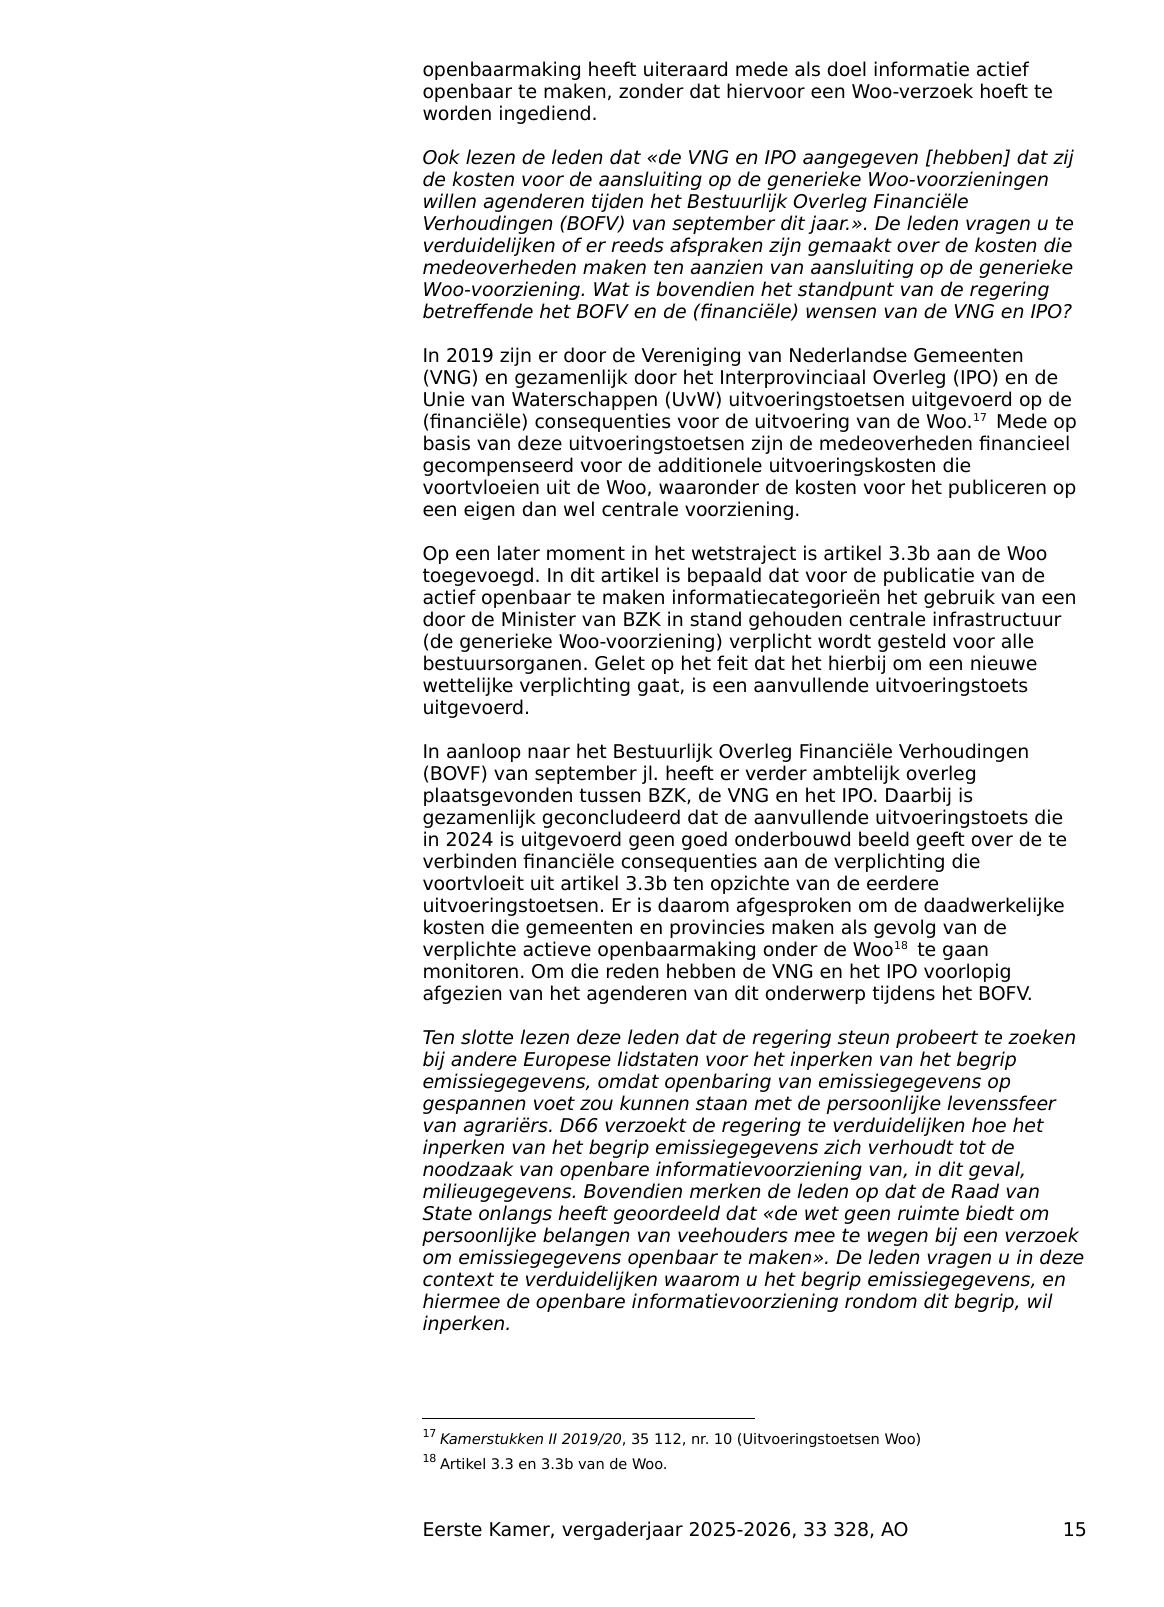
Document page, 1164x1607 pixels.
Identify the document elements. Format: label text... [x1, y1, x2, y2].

text Kamerstukken II 2019/20, 35 112, nr. 10 (Uitvoeringstoetsen Woo) [422, 1427, 1087, 1449]
text Op een later moment in het wetstraject is artikel 3.3b aan de Woo toegevoegd. In dit artikel is bepaald dat voor de publicatie van de actief openbaar te maken informatiecategorieën het gebruik van een door de Minister van BZK in stand gehouden centrale infrastructuur (de generieke Woo-voorziening) verplicht wordt gesteld voor alle bestuursorganen. Gelet op het feit dat het hierbij om een nieuwe wettelijke verplichting gaat, is een aanvullende uitvoeringstoets uitgevoerd. [422, 543, 1087, 719]
text In 2019 zijn er door de Vereniging van Nederlandse Gemeenten (VNG) en gezamenlijk door het Interprovinciaal Overleg (IPO) en de Unie van Waterschappen (UvW) uitvoeringstoetsen uitgevoerd op de (financiële) consequenties voor de uitvoering van de Woo. Mede op basis van deze uitvoeringstoetsen zijn de medeoverheden financieel gecompenseerd voor de additionele uitvoeringskosten die voortvloeien uit de Woo, waaronder de kosten voor het publiceren op een eigen dan wel centrale voorziening. [422, 345, 1087, 521]
text In aanloop naar het Bestuurlijk Overleg Financiële Verhoudingen (BOVF) van september jl. heeft er verder ambtelijk overleg plaatsgevonden tussen BZK, de VNG en het IPO. Daarbij is gezamenlijk geconcludeerd dat de aanvullende uitvoeringstoets die in 2024 is uitgevoerd geen goed onderbouwd beeld geeft over de te verbinden financiële consequenties aan de verplichting die voortvloeit uit artikel 3.3b ten opzichte van de eerdere uitvoeringstoetsen. Er is daarom afgesproken om de daadwerkelijke kosten die gemeenten en provincies maken als gevolg van de verplichte actieve openbaarmaking onder de Woo te gaan monitoren. Om die reden hebben de VNG en het IPO voorlopig afgezien van het agenderen van dit onderwerp tijdens het BOFV. [422, 741, 1087, 1005]
text Ten slotte lezen deze leden dat de regering steun probeert te zoeken bij andere Europese lidstaten voor het inperken van het begrip emissiegegevens, omdat openbaring van emissiegegevens op gespannen voet zou kunnen staan met de persoonlijke levenssfeer van agrariërs. D66 verzoekt de regering te verduidelijken hoe het inperken van het begrip emissiegegevens zich verhoudt tot de noodzaak van openbare informatievoorziening van, in dit geval, milieugegevens. Bovendien merken de leden op dat de Raad van State onlangs heeft geoordeeld dat «de wet geen ruimte biedt om persoonlijke belangen van veehouders mee te wegen bij een verzoek om emissiegegevens openbaar te maken». De leden vragen u in deze context te verduidelijken waarom u het begrip emissiegegevens, en hiermee de openbare informatievoorziening rondom dit begrip, wil inperken. [422, 1027, 1087, 1335]
text Ook lezen de leden dat «de VNG en IPO aangegeven [hebben] dat zij de kosten voor de aansluiting op de generieke Woo-voorzieningen willen agenderen tijden het Bestuurlijk Overleg Financiële Verhoudingen (BOFV) van september dit jaar.». De leden vragen u te verduidelijken of er reeds afspraken zijn gemaakt over de kosten die medeoverheden maken ten aanzien van aansluiting op de generieke Woo-voorziening. Wat is bovendien het standpunt van de regering betreffende het BOFV en de (financiële) wensen van de VNG en IPO? [422, 147, 1087, 323]
text openbaarmaking heeft uiteraard mede als doel informatie actief openbaar te maken, zonder dat hiervoor een Woo-verzoek hoeft te worden ingediend. [422, 59, 1087, 125]
text Artikel 3.3 en 3.3b van de Woo. [422, 1452, 1087, 1474]
